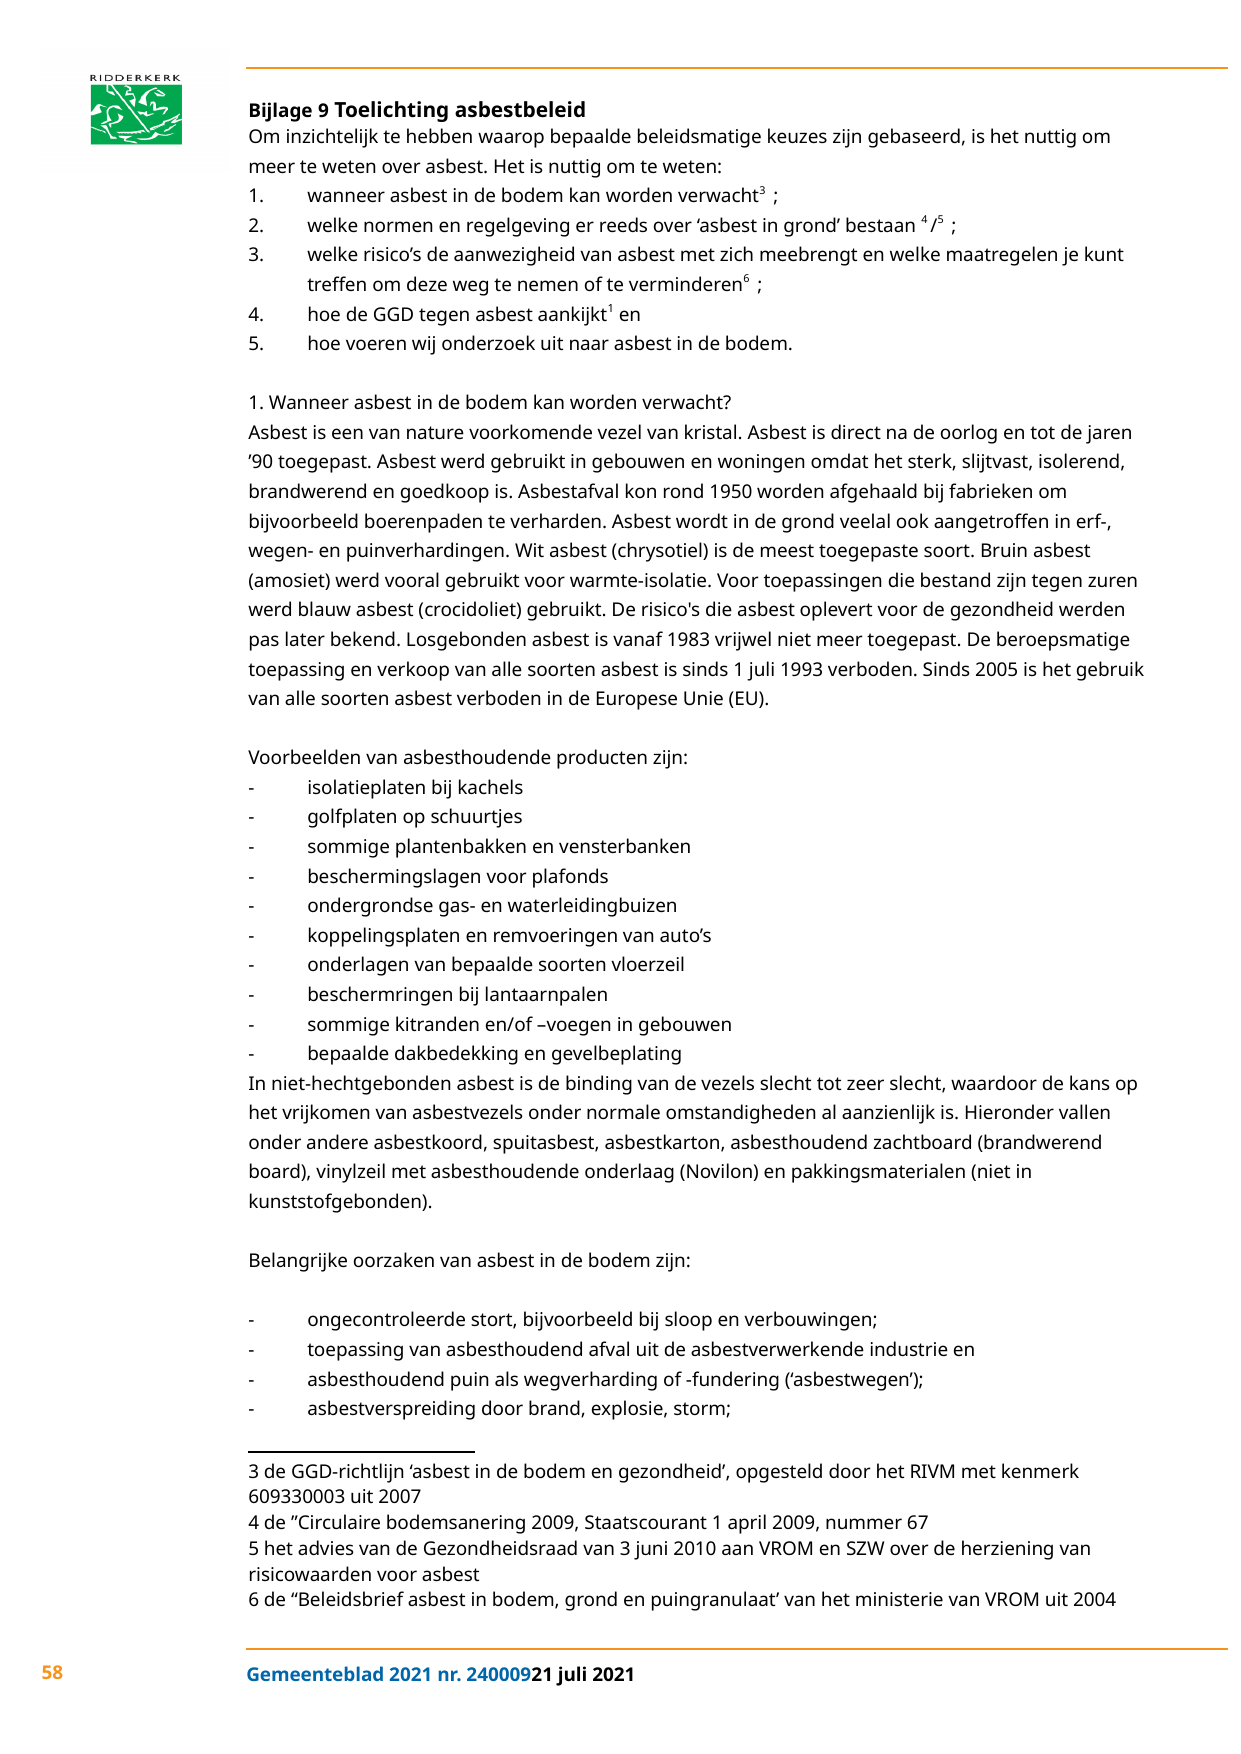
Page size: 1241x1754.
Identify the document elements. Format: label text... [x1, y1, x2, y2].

list de ”Circulaire bodemsanering 2009, Staatscourant 1 april 2009, nummer 67 [248, 1509, 1152, 1535]
list onderlagen van bepaalde soorten vloerzeil [248, 952, 1152, 977]
list het advies van de Gezondheidsraad van 3 juni 2010 aan VROM en SZW over de herziening van risicowaarden voor asbest [248, 1535, 1152, 1586]
list wanneer asbest in de bodem kan worden verwacht ; [248, 182, 1152, 208]
text Bijlage 9 Toelichting asbestbeleid [248, 95, 1152, 123]
list welke normen en regelgeving er reeds over ‘asbest in grond’ bestaan / ; [248, 212, 1152, 238]
list hoe voeren wij onderzoek uit naar asbest in de bodem. [248, 330, 1152, 356]
text 1. Wanneer asbest in de bodem kan worden verwacht? [248, 389, 1152, 415]
list ondergrondse gas- en waterleidingbuizen [248, 892, 1152, 918]
text Voorbeelden van asbesthoudende producten zijn: [248, 744, 1152, 770]
list de GGD-richtlijn ‘asbest in de bodem en gezondheid’, opgesteld door het RIVM met kenmerk 609330003 uit 2007 [248, 1458, 1152, 1509]
text In niet-hechtgebonden asbest is de binding van de vezels slecht tot zeer slecht, waardoor de kans op het vrijkomen van asbestvezels onder normale omstandigheden al aanzienlijk is. Hieronder vallen onder andere asbestkoord, spuitasbest, asbestkarton, asbesthoudend zachtboard (brandwerend board), vinylzeil met asbesthoudende onderlaag (Novilon) en pakkingsmaterialen (niet in kunststofgebonden). [248, 1070, 1152, 1214]
text Asbest is een van nature voorkomende vezel van kristal. Asbest is direct na de oorlog en tot de jaren ’90 toegepast. Asbest werd gebruikt in gebouwen en woningen omdat het sterk, slijtvast, isolerend, brandwerend en goedkoop is. Asbestafval kon rond 1950 worden afgehaald bij fabrieken om bijvoorbeeld boerenpaden te verharden. Asbest wordt in de grond veelal ook aangetroffen in erf-, wegen- en puinverhardingen. Wit asbest (chrysotiel) is de meest toegepaste soort. Bruin asbest (amosiet) werd vooral gebruikt voor warmte-isolatie. Voor toepassingen die bestand zijn tegen zuren werd blauw asbest (crocidoliet) gebruikt. De risico's die asbest oplevert voor de gezondheid werden pas later bekend. Losgebonden asbest is vanaf 1983 vrijwel niet meer toegepast. De beroepsmatige toepassing en verkoop van alle soorten asbest is sinds 1 juli 1993 verboden. Sinds 2005 is het gebruik van alle soorten asbest verboden in de Europese Unie (EU). [248, 419, 1152, 711]
list isolatieplaten bij kachels [248, 774, 1152, 800]
list ongecontroleerde stort, bijvoorbeeld bij sloop en verbouwingen; [248, 1307, 1152, 1332]
list welke risico’s de aanwezigheid van asbest met zich meebrengt en welke maatregelen je kunt treffen om deze weg te nemen of te verminderen ; [248, 242, 1152, 297]
list toepassing van asbesthoudend afval uit de asbestverwerkende industrie en [248, 1336, 1152, 1362]
text Belangrijke oorzaken van asbest in de bodem zijn: [248, 1247, 1152, 1273]
picture [41, 47, 231, 172]
list asbesthoudend puin als wegverharding of -fundering (‘asbestwegen’); [248, 1366, 1152, 1392]
list asbestverspreiding door brand, explosie, storm; [248, 1395, 1152, 1421]
list golfplaten op schuurtjes [248, 804, 1152, 829]
list bepaalde dakbedekking en gevelbeplating [248, 1040, 1152, 1066]
list beschermingslagen voor plafonds [248, 863, 1152, 889]
text Om inzichtelijk te hebben waarop bepaalde beleidsmatige keuzes zijn gebaseerd, is het nuttig om meer te weten over asbest. Het is nuttig om te weten: [248, 123, 1152, 179]
list de “Beleidsbrief asbest in bodem, grond en puingranulaat’ van het ministerie van VROM uit 2004 [248, 1586, 1152, 1612]
list beschermringen bij lantaarnpalen [248, 981, 1152, 1007]
list sommige plantenbakken en vensterbanken [248, 833, 1152, 859]
list hoe de GGD tegen asbest aankijkt1 en [248, 301, 1152, 327]
list sommige kitranden en/of –voegen in gebouwen [248, 1011, 1152, 1037]
list koppelingsplaten en remvoeringen van auto’s [248, 922, 1152, 948]
